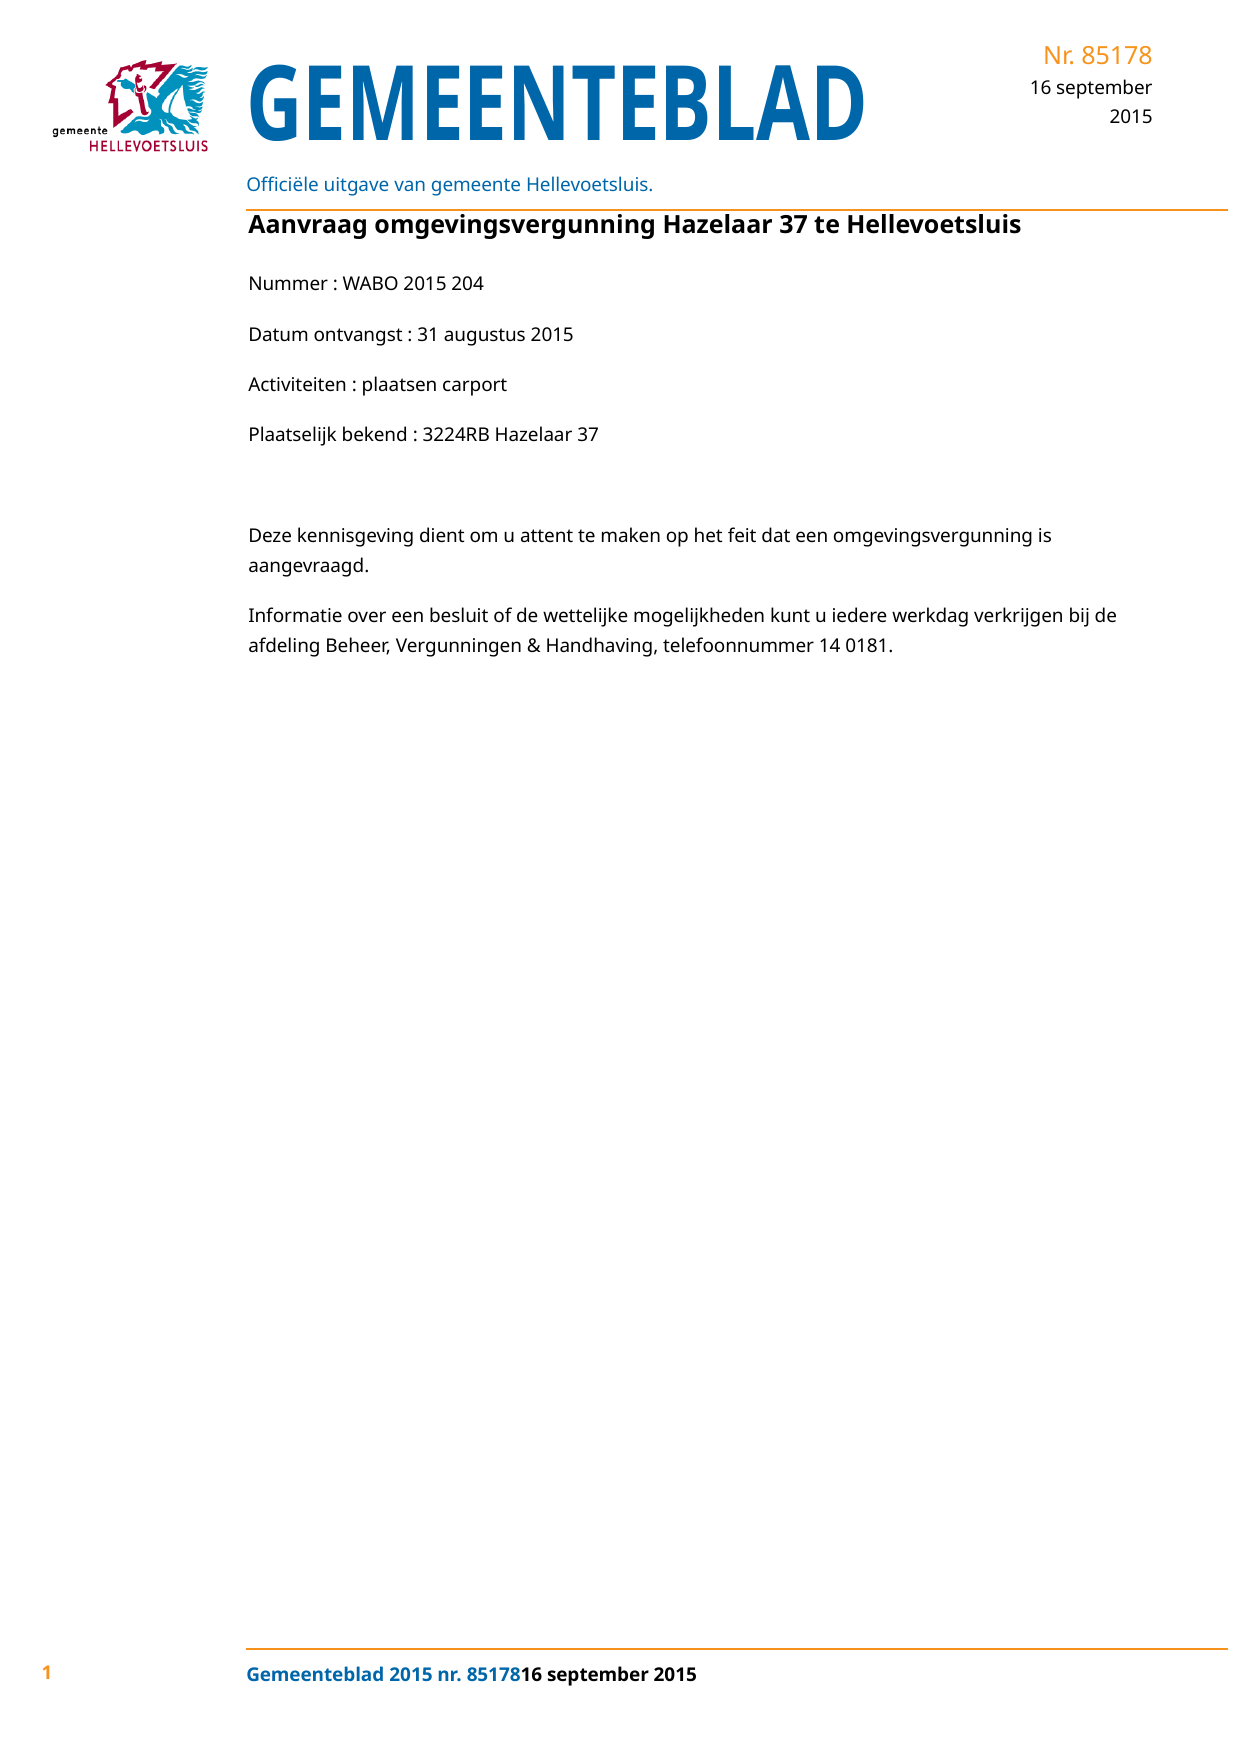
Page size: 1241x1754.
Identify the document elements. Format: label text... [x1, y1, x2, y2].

text Datum ontvangst : 31 augustus 2015 [248, 321, 1152, 346]
text Activiteiten : plaatsen carport [248, 371, 1152, 397]
text Deze kennisgeving dient om u attent te maken op het feit dat een omgevingsvergunning is aangevraagd. [248, 522, 1152, 578]
text Nummer : WABO 2015 204 [248, 270, 1152, 296]
text Aanvraag omgevingsvergunning Hazelaar 37 te Hellevoetsluis [248, 211, 1152, 241]
text Informatie over een besluit of de wettelijke mogelijkheden kunt u iedere werkdag verkrijgen bij de afdeling Beheer, Vergunningen & Handhaving, telefoonnummer 14 0181. [248, 602, 1152, 658]
picture [41, 47, 231, 172]
text Plaatselijk bekend : 3224RB Hazelaar 37 [248, 422, 1152, 447]
